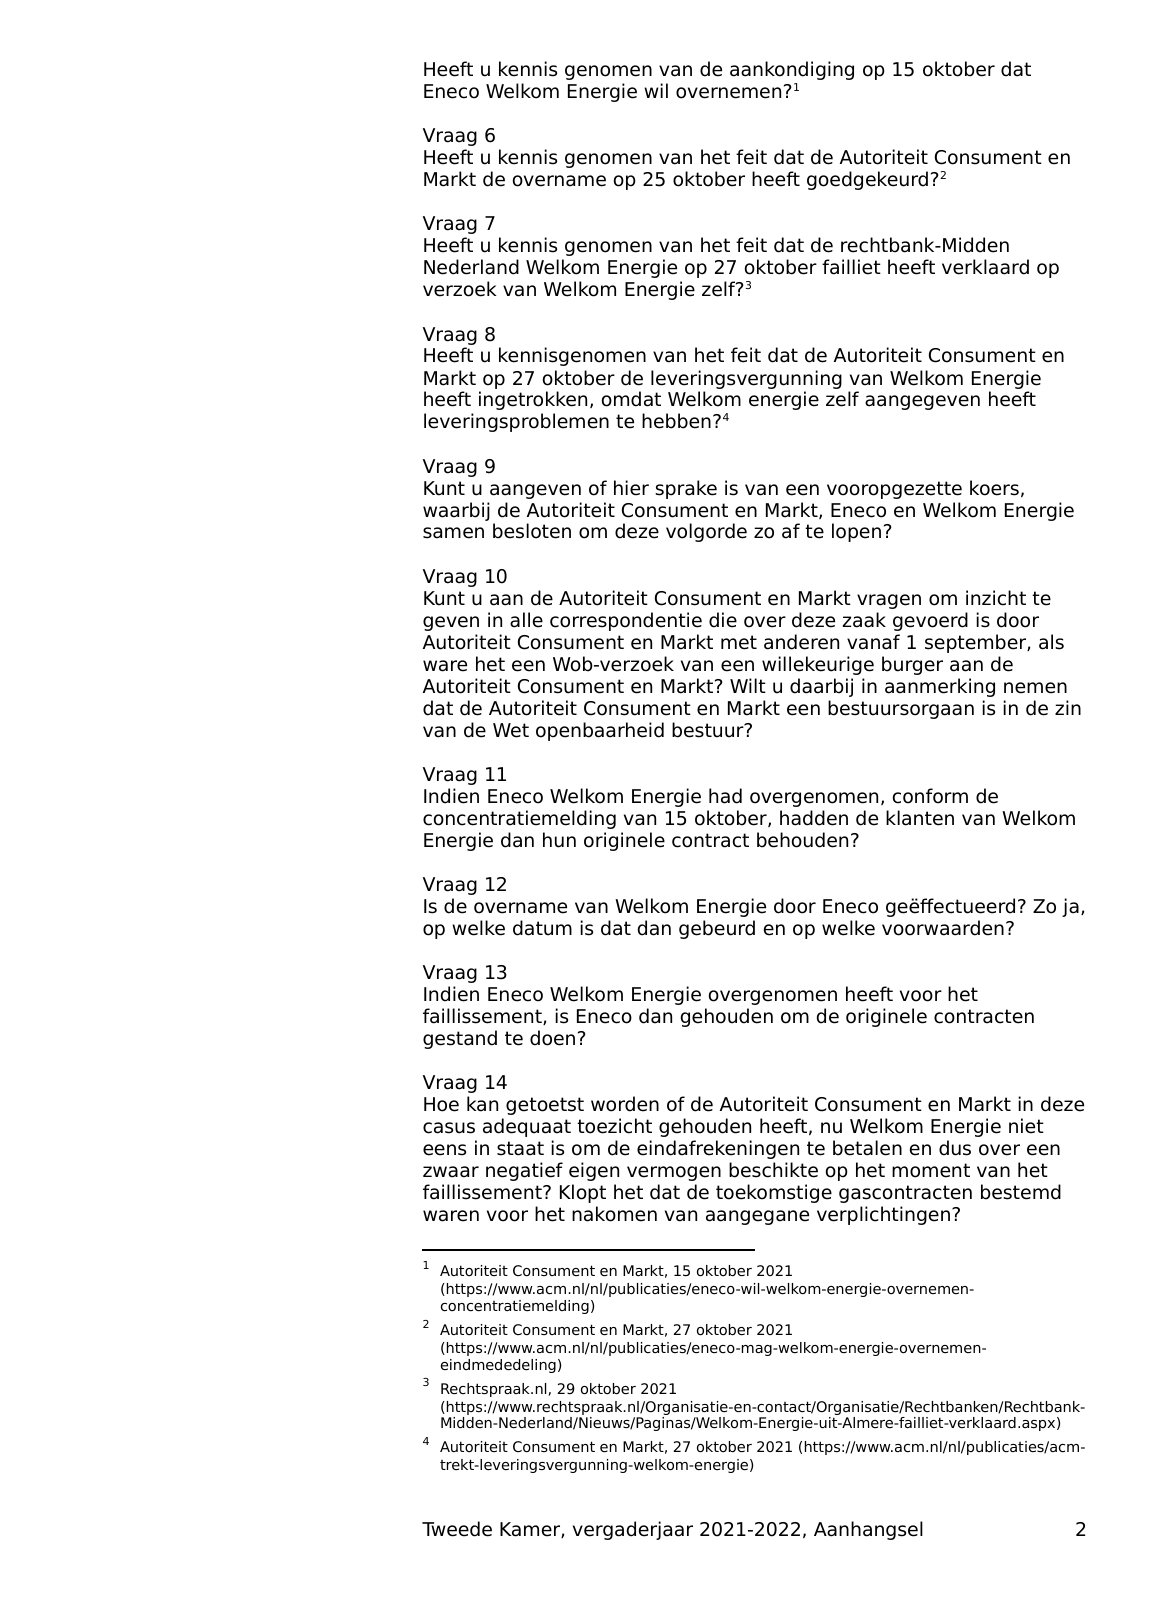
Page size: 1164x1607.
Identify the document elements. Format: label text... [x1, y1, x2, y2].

text Heeft u kennis genomen van het feit dat de Autoriteit Consument en Markt de overname op 25 oktober heeft goedgekeurd? [422, 147, 1087, 191]
text Vraag 12 [422, 874, 1087, 896]
text Vraag 14 [422, 1072, 1087, 1094]
text Indien Eneco Welkom Energie overgenomen heeft voor het faillissement, is Eneco dan gehouden om de originele contracten gestand te doen? [422, 984, 1087, 1050]
text Vraag 9 [422, 456, 1087, 477]
text Vraag 13 [422, 962, 1087, 984]
text Heeft u kennis genomen van de aankondiging op 15 oktober dat Eneco Welkom Energie wil overnemen? [422, 59, 1087, 103]
text Hoe kan getoetst worden of de Autoriteit Consument en Markt in deze casus adequaat toezicht gehouden heeft, nu Welkom Energie niet eens in staat is om de eindafrekeningen te betalen en dus over een zwaar negatief eigen vermogen beschikte op het moment van het faillissement? Klopt het dat de toekomstige gascontracten bestemd waren voor het nakomen van aangegane verplichtingen? [422, 1094, 1087, 1226]
text Vraag 7 [422, 213, 1087, 235]
text Indien Eneco Welkom Energie had overgenomen, conform de concentratiemelding van 15 oktober, hadden de klanten van Welkom Energie dan hun originele contract behouden? [422, 786, 1087, 852]
text Autoriteit Consument en Markt, 15 oktober 2021 (https://www.acm.nl/nl/publicaties/eneco-wil-welkom-energie-overnemen-concentratiemelding) [422, 1259, 1087, 1315]
text Autoriteit Consument en Markt, 27 oktober 2021 (https://www.acm.nl/nl/publicaties/acm-trekt-leveringsvergunning-welkom-energie) [422, 1435, 1087, 1474]
text Heeft u kennisgenomen van het feit dat de Autoriteit Consument en Markt op 27 oktober de leveringsvergunning van Welkom Energie heeft ingetrokken, omdat Welkom energie zelf aangegeven heeft leveringsproblemen te hebben? [422, 345, 1087, 433]
text Vraag 11 [422, 764, 1087, 786]
text Autoriteit Consument en Markt, 27 oktober 2021 (https://www.acm.nl/nl/publicaties/eneco-mag-welkom-energie-overnemen-eindmededeling) [422, 1318, 1087, 1374]
text Vraag 8 [422, 323, 1087, 345]
text Kunt u aangeven of hier sprake is van een vooropgezette koers, waarbij de Autoriteit Consument en Markt, Eneco en Welkom Energie samen besloten om deze volgorde zo af te lopen? [422, 477, 1087, 543]
text Kunt u aan de Autoriteit Consument en Markt vragen om inzicht te geven in alle correspondentie die over deze zaak gevoerd is door Autoriteit Consument en Markt met anderen vanaf 1 september, als ware het een Wob-verzoek van een willekeurige burger aan de Autoriteit Consument en Markt? Wilt u daarbij in aanmerking nemen dat de Autoriteit Consument en Markt een bestuursorgaan is in de zin van de Wet openbaarheid bestuur? [422, 588, 1087, 741]
text Rechtspraak.nl, 29 oktober 2021 (https://www.rechtspraak.nl/Organisatie-en-contact/Organisatie/Rechtbanken/Rechtbank-Midden-Nederland/Nieuws/Paginas/Welkom-Energie-uit-Almere-failliet-verklaard.aspx) [422, 1377, 1087, 1432]
text Is de overname van Welkom Energie door Eneco geëffectueerd? Zo ja, op welke datum is dat dan gebeurd en op welke voorwaarden? [422, 896, 1087, 940]
text Vraag 6 [422, 125, 1087, 147]
text Vraag 10 [422, 566, 1087, 588]
text Heeft u kennis genomen van het feit dat de rechtbank-Midden Nederland Welkom Energie op 27 oktober failliet heeft verklaard op verzoek van Welkom Energie zelf? [422, 235, 1087, 301]
